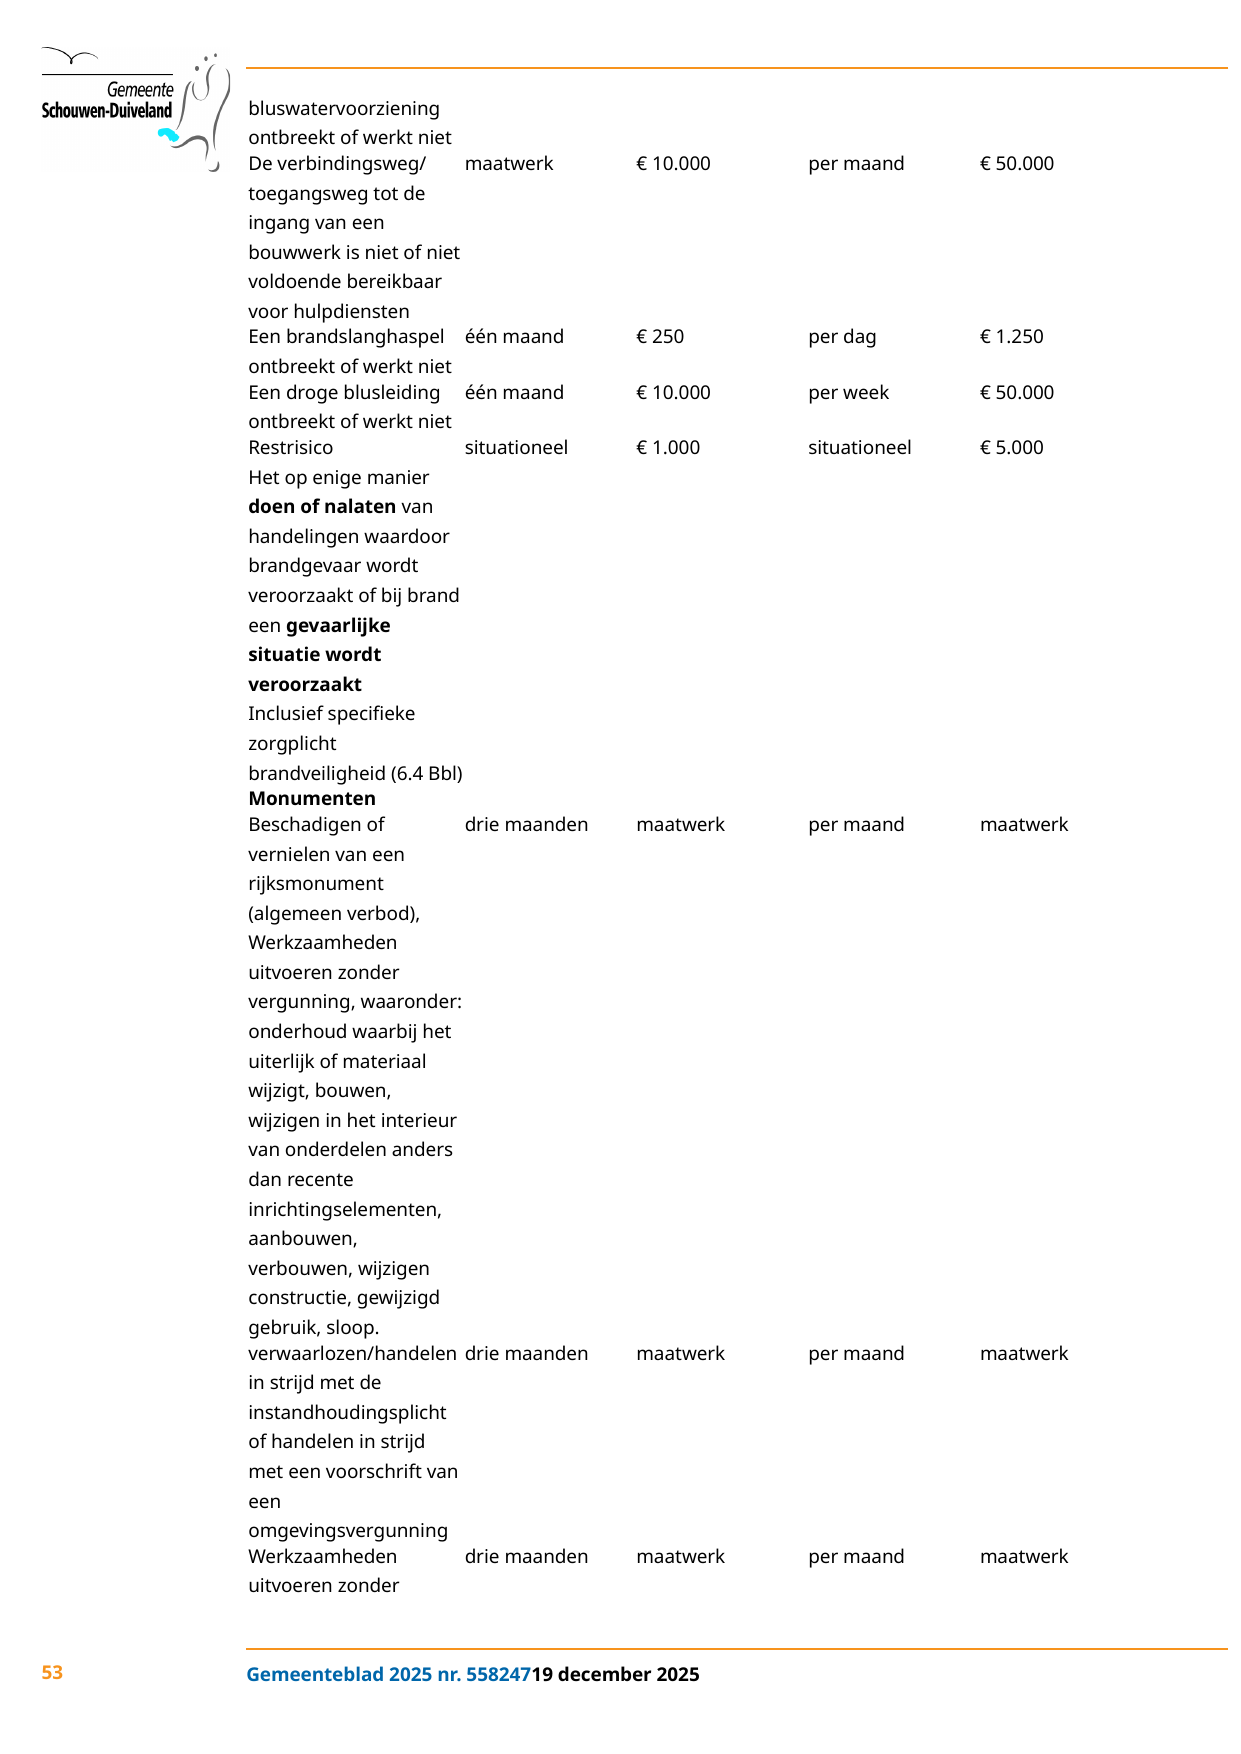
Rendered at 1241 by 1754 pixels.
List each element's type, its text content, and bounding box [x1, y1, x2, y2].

table_cell [636, 95, 808, 150]
table_cell [465, 786, 636, 811]
table_cell drie maanden [465, 1340, 636, 1543]
table_cell één maand [465, 324, 636, 379]
picture [41, 47, 231, 172]
table_cell situationeel [465, 434, 636, 786]
table_cell per maand [808, 1340, 980, 1543]
table_cell € 10.000 [636, 379, 808, 434]
table_cell maatwerk [980, 1543, 1152, 1598]
table_cell bluswatervoorziening ontbreekt of werkt niet [248, 95, 464, 150]
table_cell maatwerk [980, 811, 1152, 1340]
table_cell [808, 95, 980, 150]
table_cell maatwerk [636, 1543, 808, 1598]
table_cell maatwerk [980, 1340, 1152, 1543]
table_cell één maand [465, 379, 636, 434]
table_cell per dag [808, 324, 980, 379]
table_cell per week [808, 379, 980, 434]
table_cell € 50.000 [980, 379, 1152, 434]
table_cell De verbindingsweg/ toegangsweg tot de ingang van een bouwwerk is niet of niet voldoende bereikbaar voor hulpdiensten [248, 150, 464, 324]
table_cell [808, 786, 980, 811]
table_cell maatwerk [636, 1340, 808, 1543]
table_cell drie maanden [465, 1543, 636, 1598]
table_cell per maand [808, 150, 980, 324]
table_cell € 50.000 [980, 150, 1152, 324]
table_cell € 5.000 [980, 434, 1152, 786]
table_cell Beschadigen of vernielen van een rijksmonument (algemeen verbod), Werkzaamheden uitvoeren zonder vergunning, waaronder: onderhoud waarbij het uiterlijk of materiaal wijzigt, bouwen, wijzigen in het interieur van onderdelen anders dan recente inrichtingselementen, aanbouwen, verbouwen, wijzigen constructie, gewijzigd gebruik, sloop. [248, 811, 464, 1340]
table_cell [980, 95, 1152, 150]
table_cell € 10.000 [636, 150, 808, 324]
table_cell per maand [808, 1543, 980, 1598]
table_cell Werkzaamheden uitvoeren zonder [248, 1543, 464, 1598]
table_cell € 250 [636, 324, 808, 379]
table_cell Een droge blusleiding ontbreekt of werkt niet [248, 379, 464, 434]
table_cell Een brandslanghaspel ontbreekt of werkt niet [248, 324, 464, 379]
table_cell maatwerk [636, 811, 808, 1340]
table_cell [465, 95, 636, 150]
table_cell [636, 786, 808, 811]
table_cell Monumenten [248, 786, 464, 811]
table_cell verwaarlozen/handelen in strijd met de instandhoudingsplicht of handelen in strijd met een voorschrift van een omgevingsvergunning [248, 1340, 464, 1543]
table_cell Restrisico Het op enige manier doen of nalaten van handelingen waardoor brandgevaar wordt veroorzaakt of bij brand een gevaarlijke situatie wordt veroorzaakt Inclusief specifieke zorgplicht brandveiligheid (6.4 Bbl) [248, 434, 464, 786]
table_cell [980, 786, 1152, 811]
table_cell situationeel [808, 434, 980, 786]
table_cell € 1.250 [980, 324, 1152, 379]
table_cell € 1.000 [636, 434, 808, 786]
table_cell maatwerk [465, 150, 636, 324]
table_cell drie maanden [465, 811, 636, 1340]
table_cell per maand [808, 811, 980, 1340]
